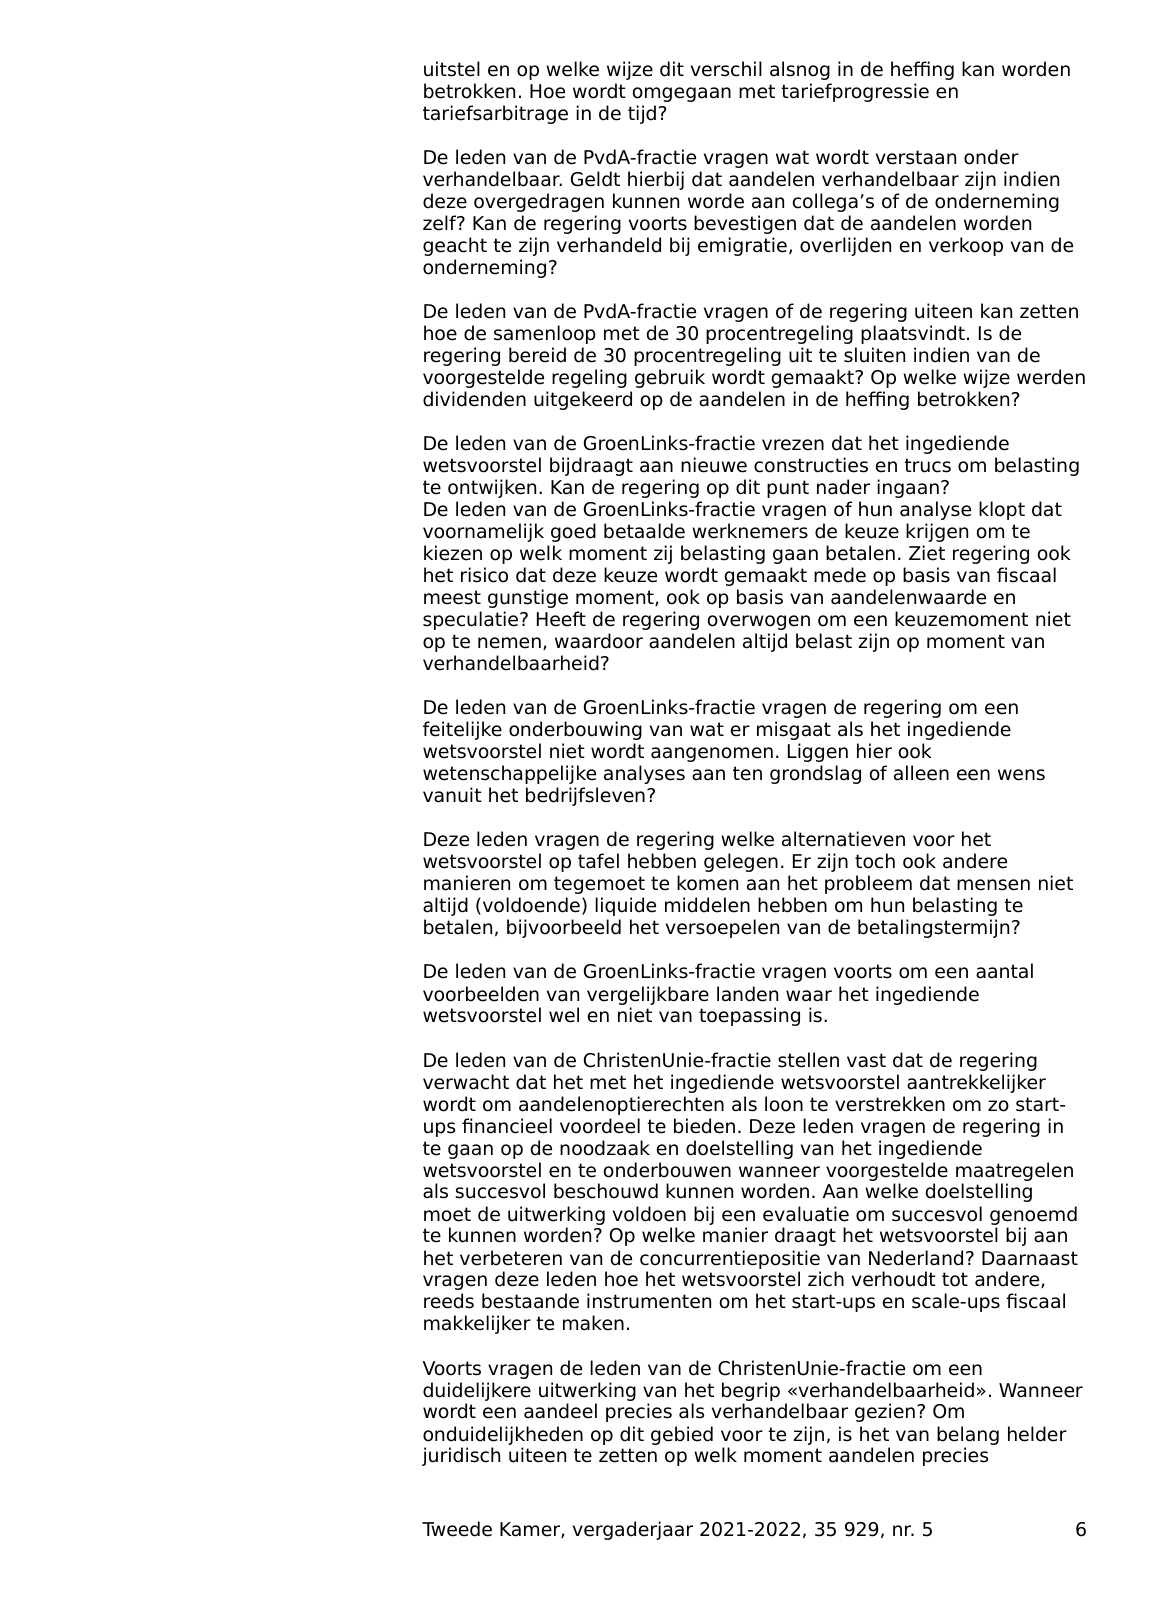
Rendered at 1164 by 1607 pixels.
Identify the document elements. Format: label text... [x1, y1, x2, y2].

text Voorts vragen de leden van de ChristenUnie-fractie om een duidelijkere uitwerking van het begrip «verhandelbaarheid». Wanneer wordt een aandeel precies als verhandelbaar gezien? Om onduidelijkheden op dit gebied voor te zijn, is het van belang helder juridisch uiteen te zetten op welk moment aandelen precies [422, 1357, 1087, 1467]
text Deze leden vragen de regering welke alternatieven voor het wetsvoorstel op tafel hebben gelegen. Er zijn toch ook andere manieren om tegemoet te komen aan het probleem dat mensen niet altijd (voldoende) liquide middelen hebben om hun belasting te betalen, bijvoorbeeld het versoepelen van de betalingstermijn? [422, 829, 1087, 939]
text De leden van de ChristenUnie-fractie stellen vast dat de regering verwacht dat het met het ingediende wetsvoorstel aantrekkelijker wordt om aandelenoptierechten als loon te verstrekken om zo start-ups financieel voordeel te bieden. Deze leden vragen de regering in te gaan op de noodzaak en doelstelling van het ingediende wetsvoorstel en te onderbouwen wanneer voorgestelde maatregelen als succesvol beschouwd kunnen worden. Aan welke doelstelling moet de uitwerking voldoen bij een evaluatie om succesvol genoemd te kunnen worden? Op welke manier draagt het wetsvoorstel bij aan het verbeteren van de concurrentiepositie van Nederland? Daarnaast vragen deze leden hoe het wetsvoorstel zich verhoudt tot andere, reeds bestaande instrumenten om het start-ups en scale-ups fiscaal makkelijker te maken. [422, 1049, 1087, 1335]
text De leden van de GroenLinks-fractie vrezen dat het ingediende wetsvoorstel bijdraagt aan nieuwe constructies en trucs om belasting te ontwijken. Kan de regering op dit punt nader ingaan? [422, 433, 1087, 499]
text De leden van de GroenLinks-fractie vragen of hun analyse klopt dat voornamelijk goed betaalde werknemers de keuze krijgen om te kiezen op welk moment zij belasting gaan betalen. Ziet regering ook het risico dat deze keuze wordt gemaakt mede op basis van fiscaal meest gunstige moment, ook op basis van aandelenwaarde en speculatie? Heeft de regering overwogen om een keuzemoment niet op te nemen, waardoor aandelen altijd belast zijn op moment van verhandelbaarheid? [422, 499, 1087, 675]
text De leden van de PvdA-fractie vragen of de regering uiteen kan zetten hoe de samenloop met de 30 procentregeling plaatsvindt. Is de regering bereid de 30 procentregeling uit te sluiten indien van de voorgestelde regeling gebruik wordt gemaakt? Op welke wijze werden dividenden uitgekeerd op de aandelen in de heffing betrokken? [422, 301, 1087, 411]
text De leden van de GroenLinks-fractie vragen voorts om een aantal voorbeelden van vergelijkbare landen waar het ingediende wetsvoorstel wel en niet van toepassing is. [422, 961, 1087, 1027]
text De leden van de PvdA-fractie vragen wat wordt verstaan onder verhandelbaar. Geldt hierbij dat aandelen verhandelbaar zijn indien deze overgedragen kunnen worde aan collega’s of de onderneming zelf? Kan de regering voorts bevestigen dat de aandelen worden geacht te zijn verhandeld bij emigratie, overlijden en verkoop van de onderneming? [422, 147, 1087, 279]
text De leden van de GroenLinks-fractie vragen de regering om een feitelijke onderbouwing van wat er misgaat als het ingediende wetsvoorstel niet wordt aangenomen. Liggen hier ook wetenschappelijke analyses aan ten grondslag of alleen een wens vanuit het bedrijfsleven? [422, 697, 1087, 807]
text uitstel en op welke wijze dit verschil alsnog in de heffing kan worden betrokken. Hoe wordt omgegaan met tariefprogressie en tariefsarbitrage in de tijd? [422, 59, 1087, 125]
